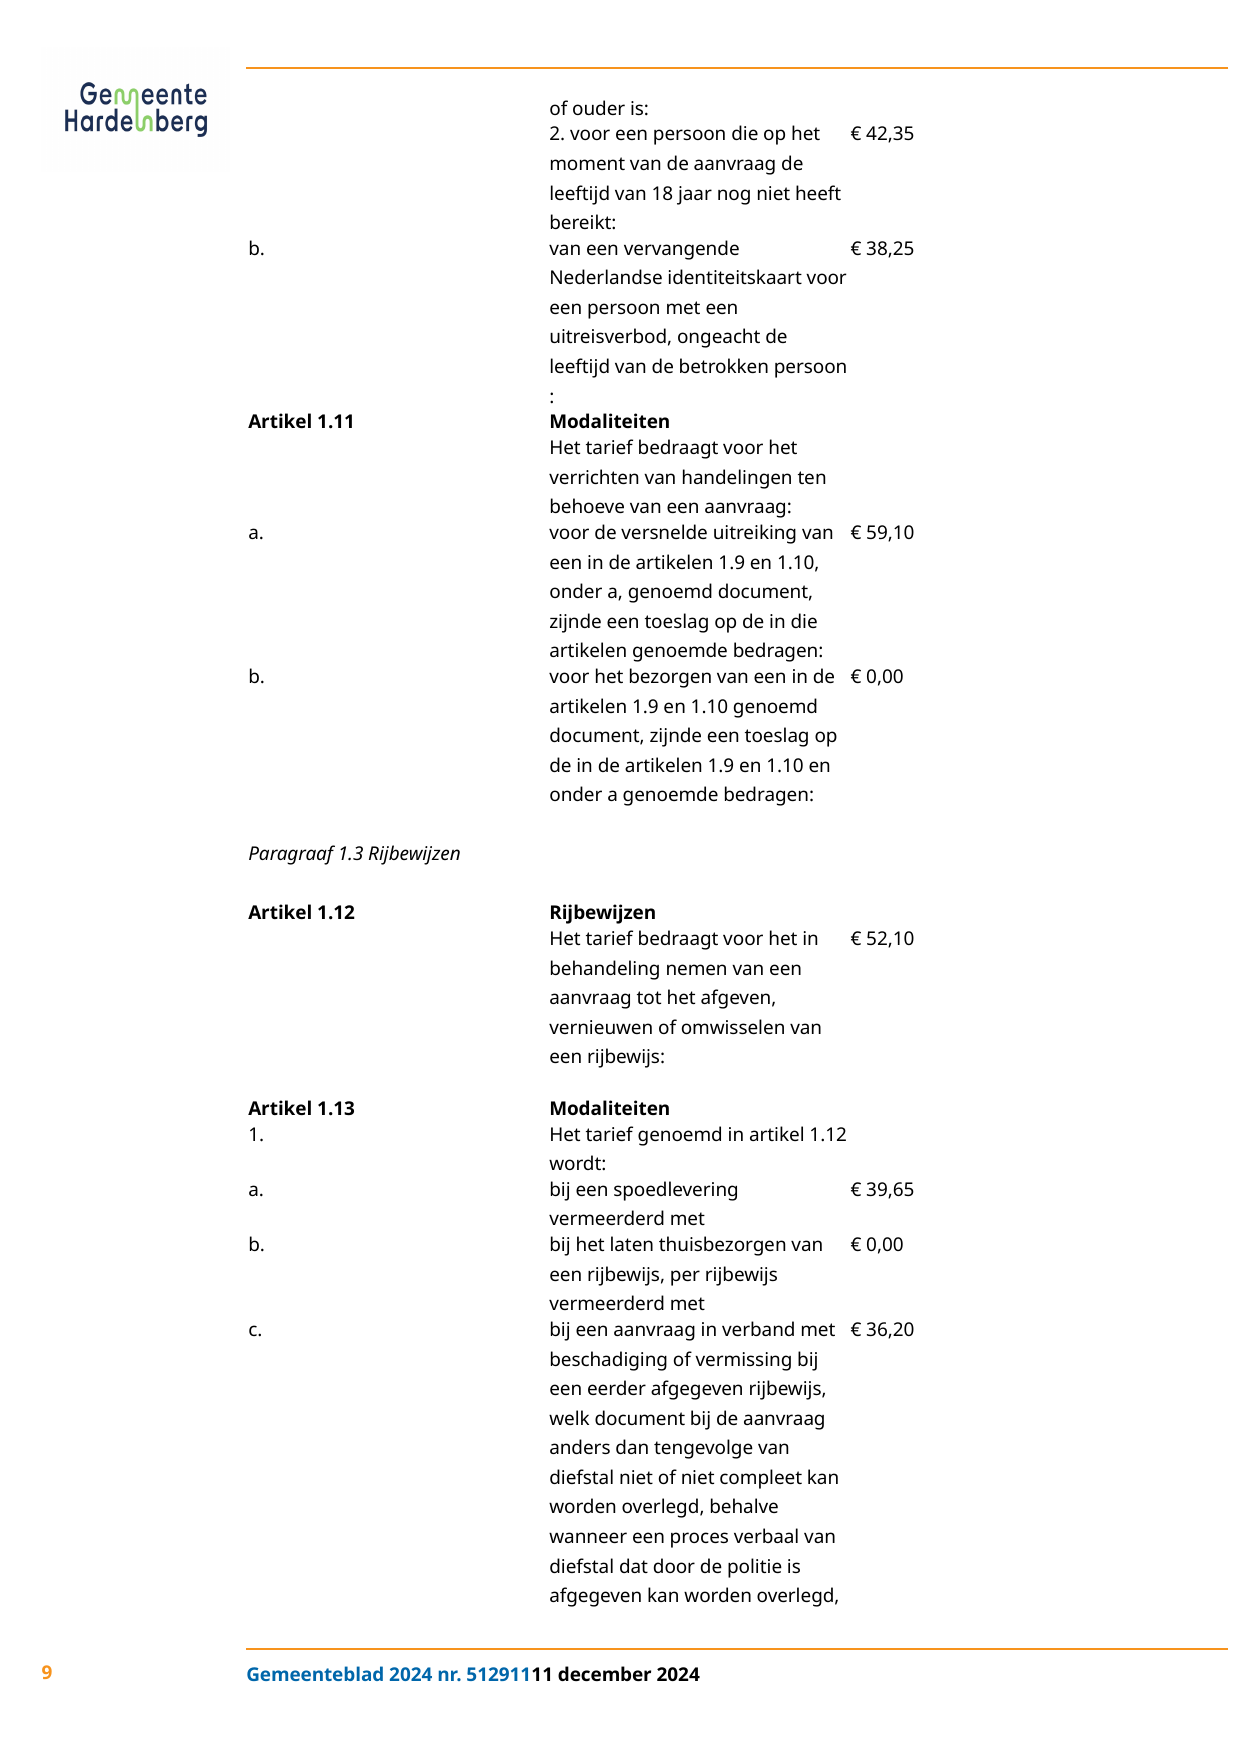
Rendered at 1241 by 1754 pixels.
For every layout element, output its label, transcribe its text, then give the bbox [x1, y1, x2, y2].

table_cell [248, 434, 549, 519]
table_cell bij een aanvraag in verband met beschadiging of vermissing bij een eerder afgegeven rijbewijs, welk document bij de aanvraag anders dan tengevolge van diefstal niet of niet compleet kan worden overlegd, behalve wanneer een proces verbaal van diefstal dat door de politie is afgegeven kan worden overlegd, [549, 1316, 850, 1608]
table_cell [850, 1095, 1152, 1121]
table_cell Het tarief bedraagt voor het in behandeling nemen van een aanvraag tot het afgeven, vernieuwen of omwisselen van een rijbewijs: [549, 925, 850, 1069]
table_cell [850, 409, 1152, 434]
table_cell Artikel 1.11 [248, 409, 549, 434]
table_cell bij het laten thuisbezorgen van een rijbewijs, per rijbewijs vermeerderd met [549, 1231, 850, 1316]
table_cell [850, 434, 1152, 519]
table_cell b. [248, 235, 549, 409]
table_cell van een vervangende Nederlandse identiteitskaart voor een persoon met een uitreisverbod, ongeacht de leeftijd van de betrokken persoon : [549, 235, 850, 409]
table_cell of ouder is: [549, 95, 850, 121]
text Paragraaf 1.3 Rijbewijzen [248, 840, 1152, 866]
table_cell € 42,35 [850, 121, 1152, 235]
table_cell [549, 1069, 850, 1095]
table_cell [850, 1069, 1152, 1095]
table_cell € 59,10 [850, 519, 1152, 663]
table_header Artikel 1.12 [248, 900, 549, 925]
table_cell [850, 95, 1152, 121]
table_cell c. [248, 1316, 549, 1608]
table_cell € 36,20 [850, 1316, 1152, 1608]
table_cell [248, 121, 549, 235]
table_cell € 0,00 [850, 1231, 1152, 1316]
table_cell bij een spoedlevering vermeerderd met [549, 1176, 850, 1231]
table_cell € 38,25 [850, 235, 1152, 409]
table_cell b. [248, 1231, 549, 1316]
table_cell a. [248, 519, 549, 663]
picture [41, 47, 231, 172]
table_header Rijbewijzen [549, 900, 850, 925]
table_cell [850, 1121, 1152, 1176]
table_cell Het tarief genoemd in artikel 1.12 wordt: [549, 1121, 850, 1176]
table_cell Modaliteiten [549, 409, 850, 434]
table_cell Het tarief bedraagt voor het verrichten van handelingen ten behoeve van een aanvraag: [549, 434, 850, 519]
table_cell voor de versnelde uitreiking van een in de artikelen 1.9 en 1.10, onder a, genoemd document, zijnde een toeslag op de in die artikelen genoemde bedragen: [549, 519, 850, 663]
table_cell a. [248, 1176, 549, 1231]
table_cell € 39,65 [850, 1176, 1152, 1231]
table_cell Modaliteiten [549, 1095, 850, 1121]
table_cell voor het bezorgen van een in de artikelen 1.9 en 1.10 genoemd document, zijnde een toeslag op de in de artikelen 1.9 en 1.10 en onder a genoemde bedragen: [549, 663, 850, 807]
table_cell b. [248, 663, 549, 807]
table_cell [248, 95, 549, 121]
table_cell € 52,10 [850, 925, 1152, 1069]
table_cell € 0,00 [850, 663, 1152, 807]
table_cell Artikel 1.13 [248, 1095, 549, 1121]
table_header [850, 900, 1152, 925]
table_cell 2. voor een persoon die op het moment van de aanvraag de leeftijd van 18 jaar nog niet heeft bereikt: [549, 121, 850, 235]
table_cell [248, 925, 549, 1069]
table_cell [248, 1069, 549, 1095]
table_cell 1. [248, 1121, 549, 1176]
